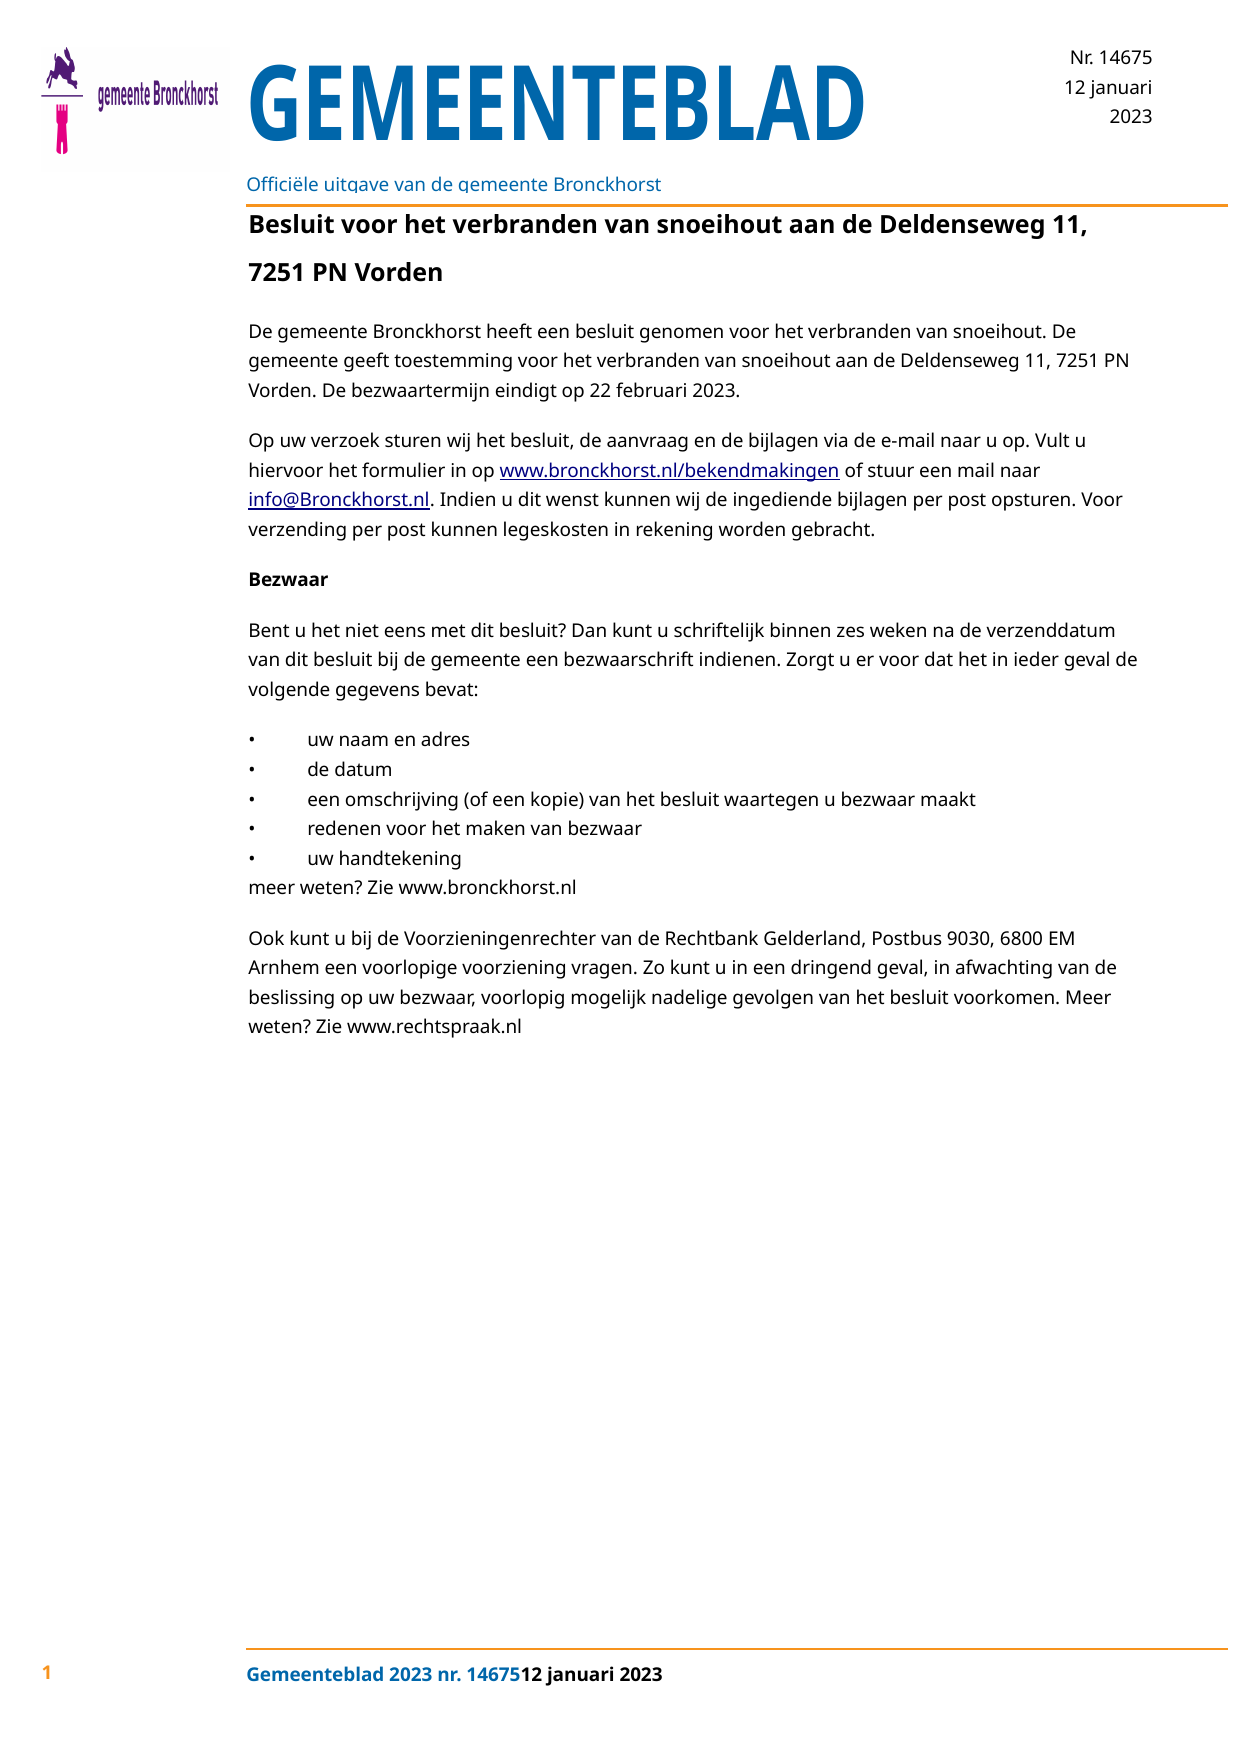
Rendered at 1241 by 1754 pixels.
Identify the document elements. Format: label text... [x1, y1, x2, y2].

text Ook kunt u bij de Voorzieningenrechter van de Rechtbank Gelderland, Postbus 9030, 6800 EM Arnhem een voorlopige voorziening vragen. Zo kunt u in een dringend geval, in afwachting van de beslissing op uw bezwaar, voorlopig mogelijk nadelige gevolgen van het besluit voorkomen. Meer weten? Zie www.rechtspraak.nl [248, 925, 1152, 1039]
text De gemeente Bronckhorst heeft een besluit genomen voor het verbranden van snoeihout. De gemeente geeft toestemming voor het verbranden van snoeihout aan de Deldenseweg 11, 7251 PN Vorden. De bezwaartermijn eindigt op 22 februari 2023. [248, 318, 1152, 403]
text Besluit voor het verbranden van snoeihout aan de Deldenseweg 11, 7251 PN Vorden [248, 207, 1152, 288]
picture [41, 47, 231, 172]
list uw naam en adres [248, 727, 1152, 752]
list redenen voor het maken van bezwaar [248, 815, 1152, 841]
text Op uw verzoek sturen wij het besluit, de aanvraag en de bijlagen via de e-mail naar u op. Vult u hiervoor het formulier in op www.bronckhorst.nl/bekendmakingen of stuur een mail naar info@Bronckhorst.nl. Indien u dit wenst kunnen wij de ingediende bijlagen per post opsturen. Voor verzending per post kunnen legeskosten in rekening worden gebracht. [248, 427, 1152, 542]
text Bent u het niet eens met dit besluit? Dan kunt u schriftelijk binnen zes weken na de verzenddatum van dit besluit bij de gemeente een bezwaarschrift indienen. Zorgt u er voor dat het in ieder geval de volgende gegevens bevat: [248, 617, 1152, 702]
text Bezwaar [248, 567, 1152, 592]
list een omschrijving (of een kopie) van het besluit waartegen u bezwaar maakt [248, 786, 1152, 812]
list de datum [248, 756, 1152, 782]
text meer weten? Zie www.bronckhorst.nl [248, 874, 1152, 900]
list uw handtekening [248, 845, 1152, 871]
